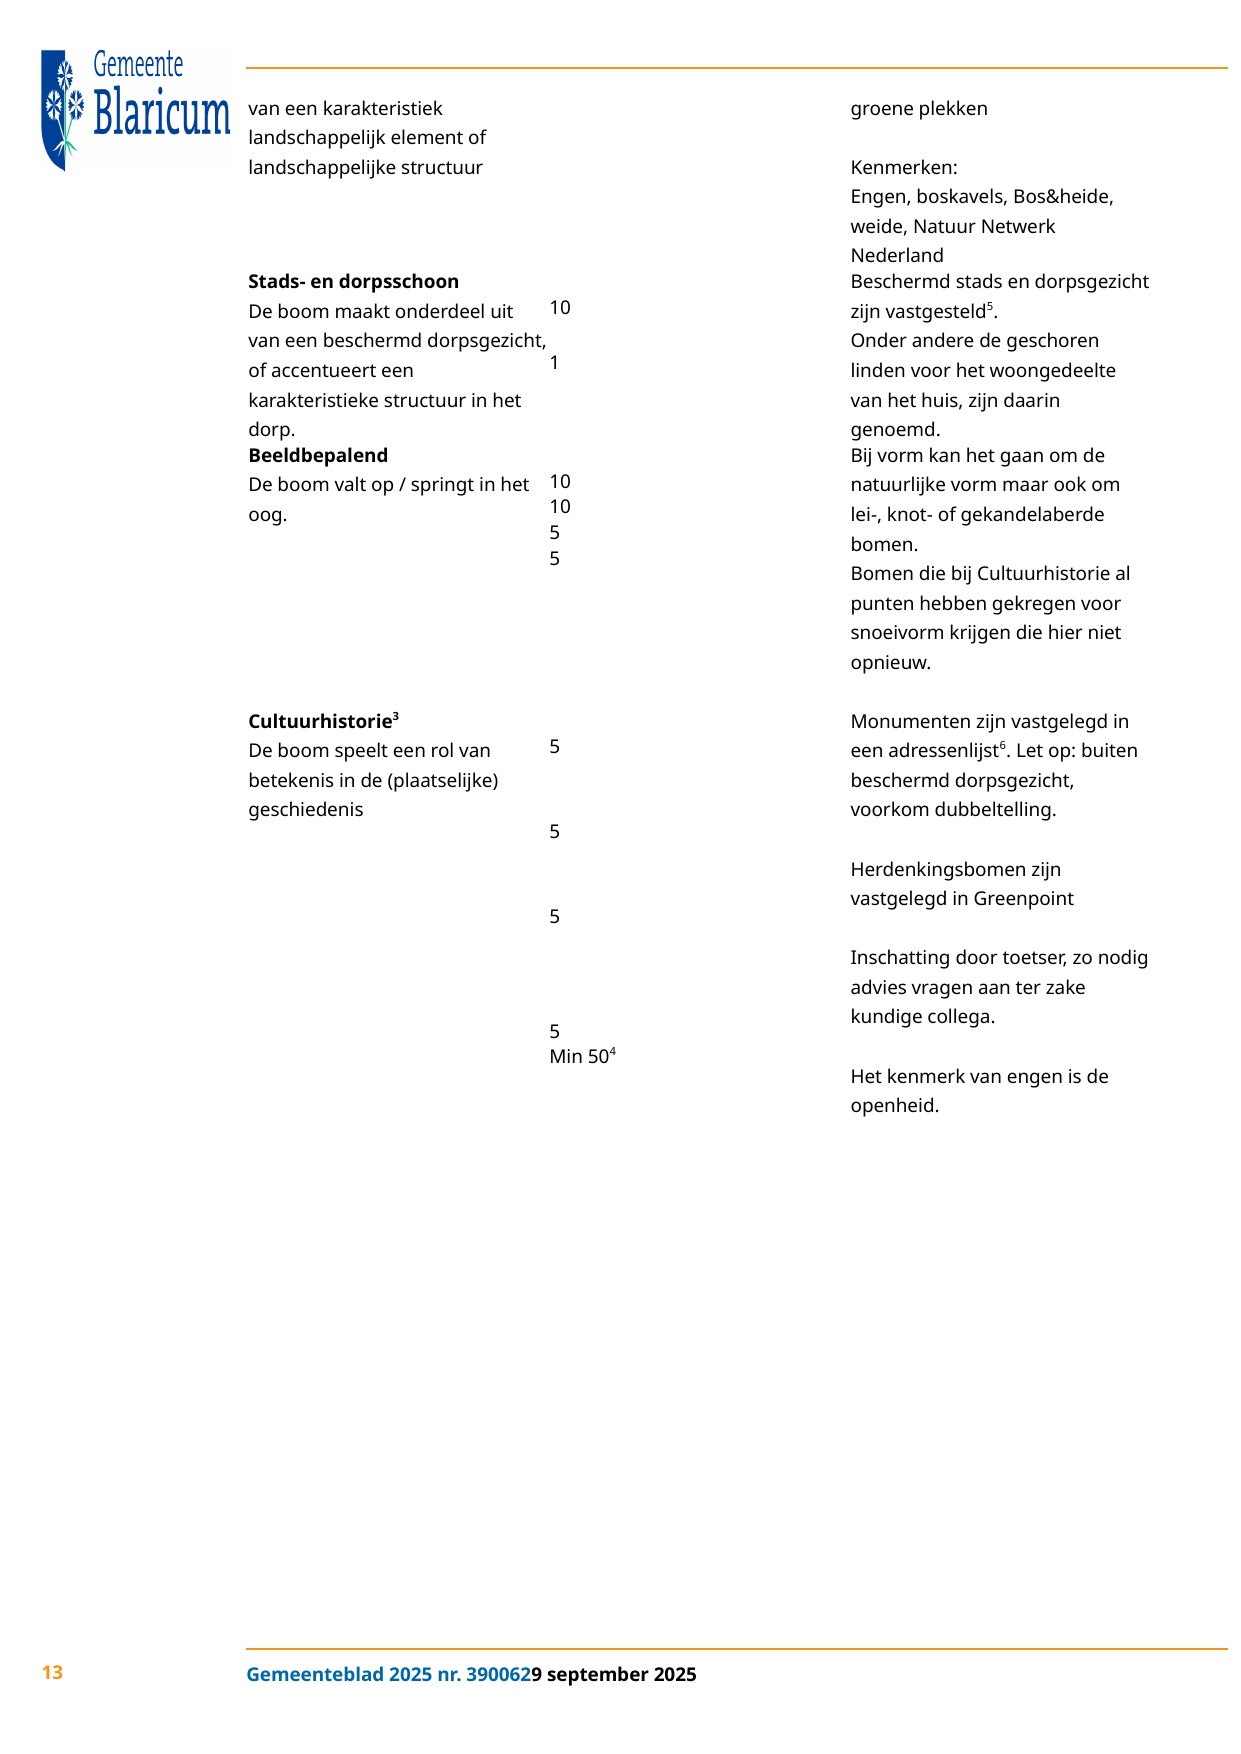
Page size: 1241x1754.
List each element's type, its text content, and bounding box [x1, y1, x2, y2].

table_cell 5 [549, 904, 850, 1018]
table_cell [549, 600, 850, 675]
table_cell Min 504 [549, 1044, 850, 1158]
table_header 10 [549, 468, 850, 494]
table_cell 5 [549, 1018, 850, 1044]
table_cell Bij vorm kan het gaan om de natuurlijke vorm maar ook om lei-, knot- of gekandelaberde bomen. Bomen die bij Cultuurhistorie al punten hebben gekregen voor snoeivorm krijgen die hier niet opnieuw. [850, 442, 1152, 675]
table_cell [549, 269, 850, 294]
table_header Cultuurhistorie3 De boom speelt een rol van betekenis in de (plaatselijke) geschiedenis [248, 708, 549, 1158]
table_cell 10 [549, 494, 850, 519]
table_header Monumenten zijn vastgelegd in een adressenlijst6. Let op: buiten beschermd dorpsgezicht, voorkom dubbeltelling. Herdenkingsbomen zijn vastgelegd in Greenpoint Inschatting door toetser, zo nodig advies vragen aan ter zake kundige collega. Het kenmerk van engen is de openheid. [850, 708, 1152, 1158]
table_cell 1 [549, 350, 850, 405]
table_cell Stads- en dorpsschoon De boom maakt onderdeel uit van een beschermd dorpsgezicht, of accentueert een karakteristieke structuur in het dorp. [248, 269, 549, 442]
table_cell Beeldbepalend De boom valt op / springt in het oog. [248, 442, 549, 675]
table_header 5 [549, 734, 850, 818]
table_cell groene plekken Kenmerken: Engen, boskavels, Bos&heide, weide, Natuur Netwerk Nederland [850, 95, 1152, 268]
table_cell 5 [549, 819, 850, 903]
table_cell [549, 95, 850, 268]
table_cell 5 [549, 545, 850, 600]
table_header 10 [549, 294, 850, 349]
table_header [549, 708, 850, 734]
table_cell Beschermd stads en dorpsgezicht zijn vastgesteld5. Onder andere de geschoren linden voor het woongedeelte van het huis, zijn daarin genoemd. [850, 269, 1152, 442]
table_cell [549, 405, 850, 442]
picture [41, 47, 231, 172]
table_cell [549, 442, 850, 468]
table_cell 5 [549, 519, 850, 545]
table_cell van een karakteristiek landschappelijk element of landschappelijke structuur [248, 95, 549, 268]
